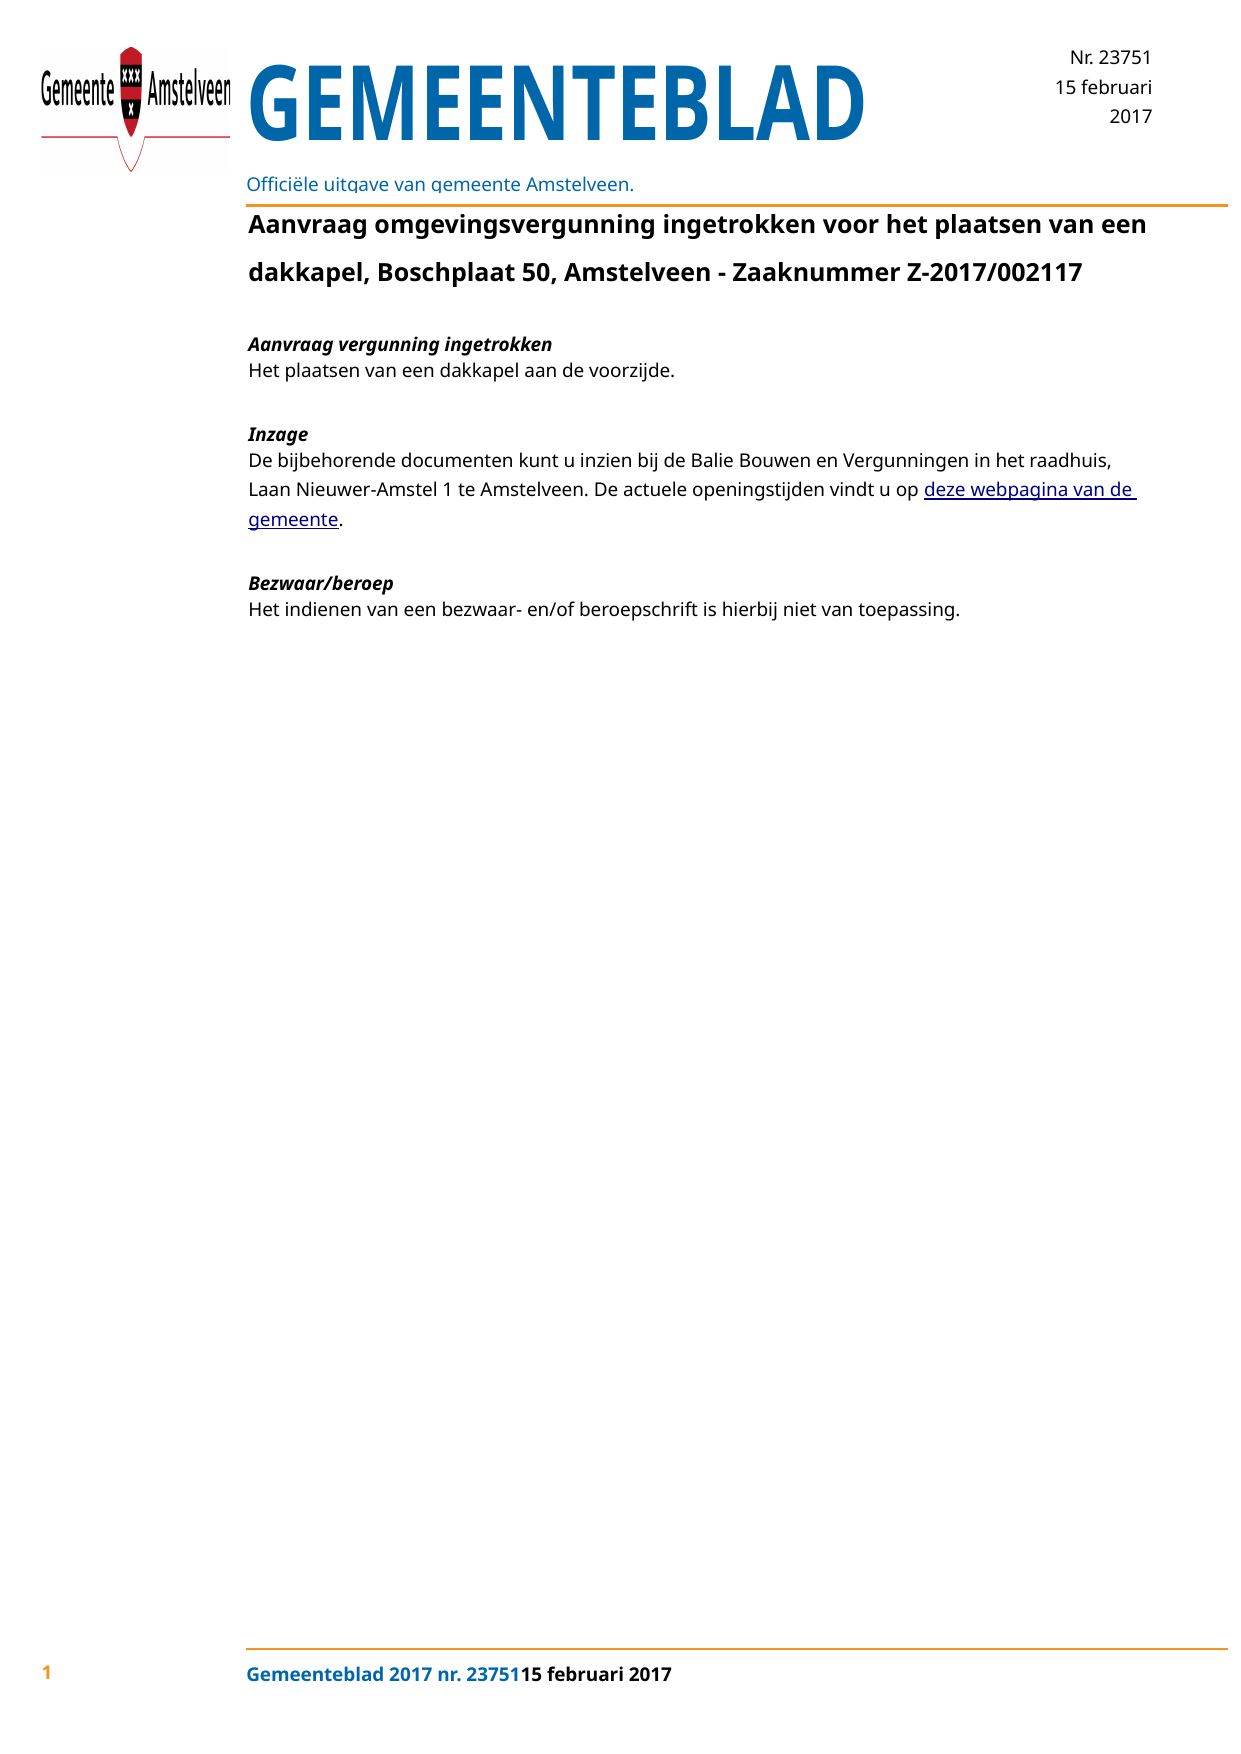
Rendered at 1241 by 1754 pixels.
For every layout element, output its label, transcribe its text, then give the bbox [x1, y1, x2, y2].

text Aanvraag omgevingsvergunning ingetrokken voor het plaatsen van een dakkapel, Boschplaat 50, Amstelveen - Zaaknummer Z-2017/002117 [248, 207, 1152, 288]
text Het plaatsen van een dakkapel aan de voorzijde. [248, 357, 1152, 383]
text Inzage [248, 421, 1152, 447]
text Bezwaar/beroep [248, 570, 1152, 596]
picture [41, 47, 231, 172]
text Het indienen van een bezwaar- en/of beroepschrift is hierbij niet van toepassing. [248, 596, 1152, 621]
text Aanvraag vergunning ingetrokken [248, 331, 1152, 357]
text De bijbehorende documenten kunt u inzien bij de Balie Bouwen en Vergunningen in het raadhuis, Laan Nieuwer-Amstel 1 te Amstelveen. De actuele openingstijden vindt u op deze webpagina van de gemeente. [248, 447, 1152, 532]
